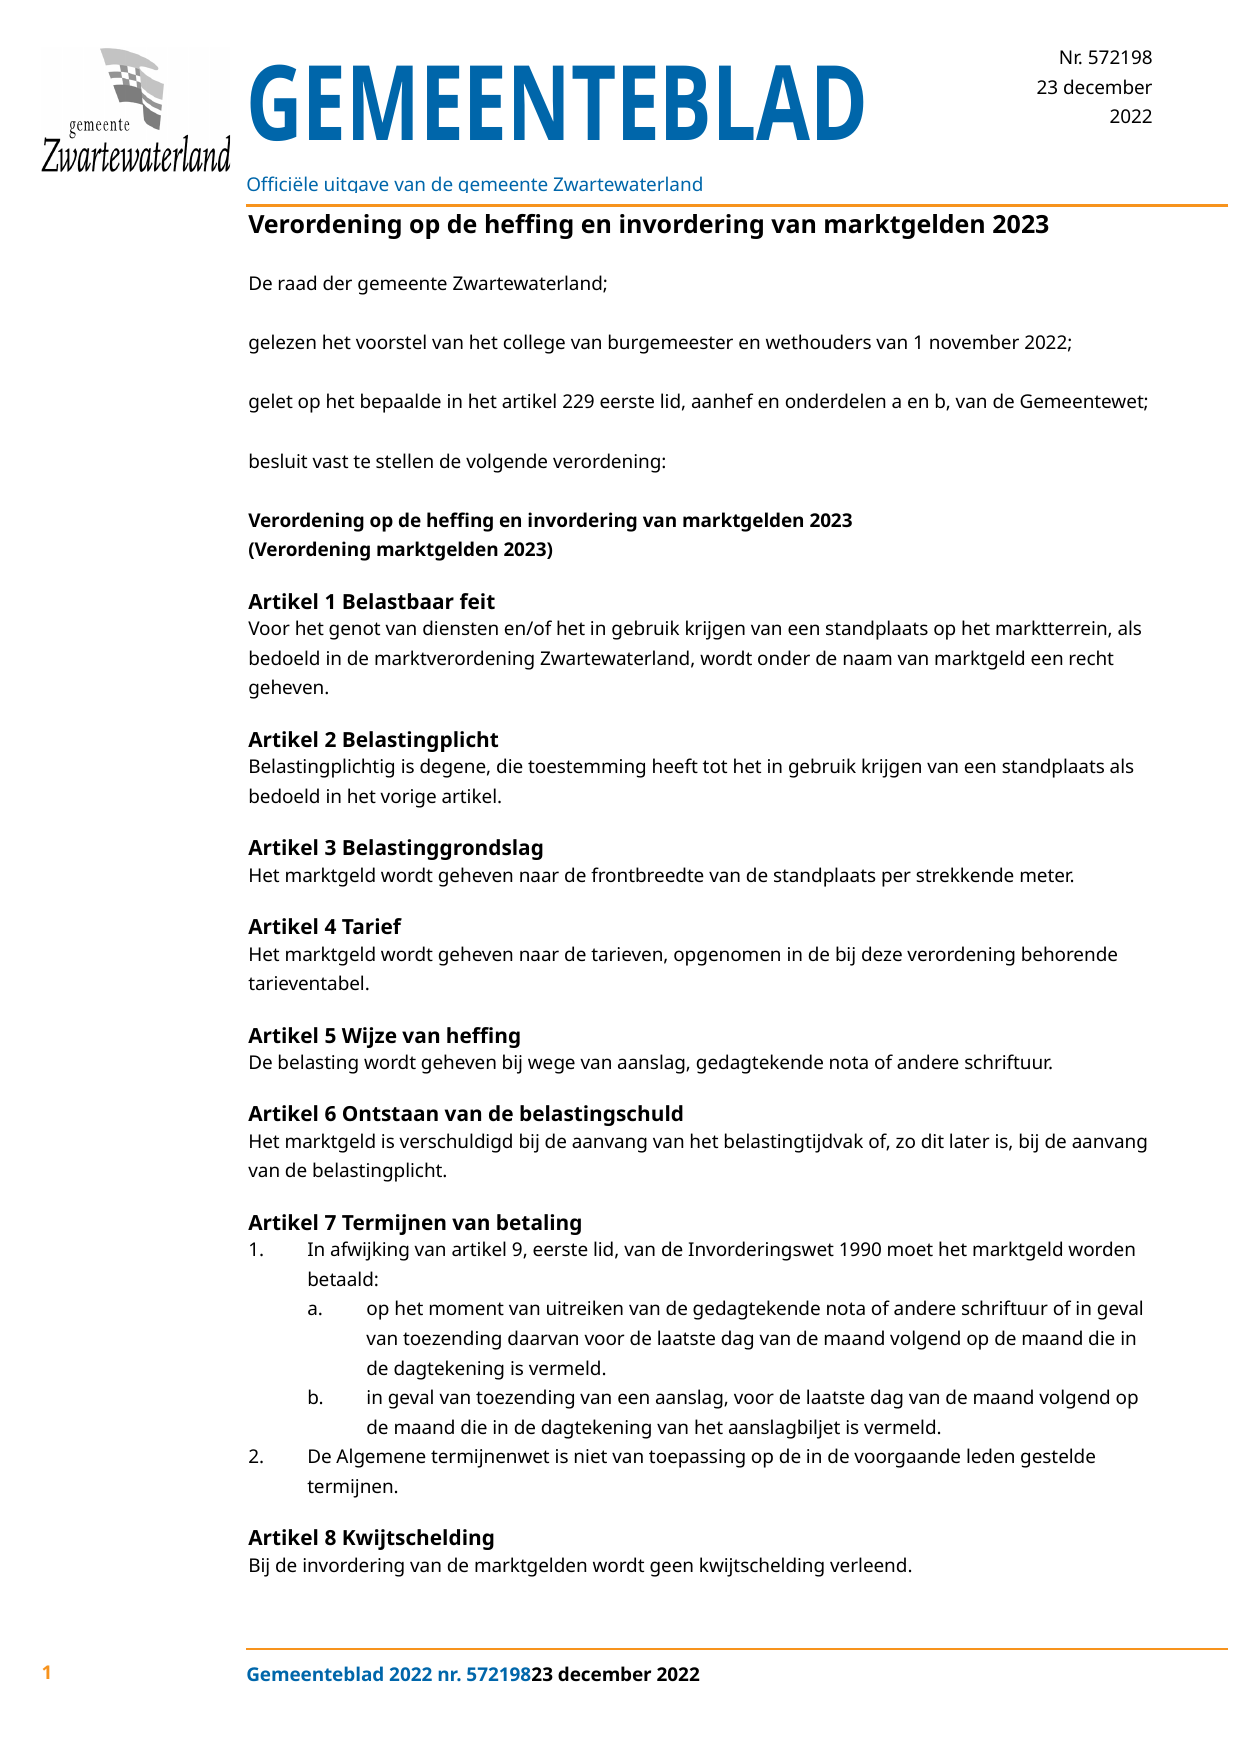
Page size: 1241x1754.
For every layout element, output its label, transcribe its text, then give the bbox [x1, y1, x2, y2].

list in geval van toezending van een aanslag, voor de laatste dag van de maand volgend op de maand die in de dagtekening van het aanslagbiljet is vermeld. [307, 1384, 1152, 1440]
text Het marktgeld is verschuldigd bij de aanvang van het belastingtijdvak of, zo dit later is, bij de aanvang van de belastingplicht. [248, 1128, 1152, 1183]
text Artikel 6 Ontstaan van de belastingschuld [248, 1099, 1152, 1128]
text Het marktgeld wordt geheven naar de frontbreedte van de standplaats per strekkende meter. [248, 862, 1152, 888]
text De belasting wordt geheven bij wege van aanslag, gedagtekende nota of andere schriftuur. [248, 1049, 1152, 1075]
list In afwijking van artikel 9, eerste lid, van de Invorderingswet 1990 moet het marktgeld worden betaald: [248, 1236, 1152, 1292]
text Artikel 5 Wijze van heffing [248, 1021, 1152, 1049]
text Artikel 3 Belastinggrondslag [248, 833, 1152, 862]
text gelezen het voorstel van het college van burgemeester en wethouders van 1 november 2022; [248, 329, 1152, 355]
text (Verordening marktgelden 2023) [248, 537, 1152, 562]
text Artikel 4 Tarief [248, 912, 1152, 941]
text Artikel 2 Belastingplicht [248, 725, 1152, 753]
text Voor het genot van diensten en/of het in gebruik krijgen van een standplaats op het marktterrein, als bedoeld in de marktverordening Zwartewaterland, wordt onder de naam van marktgeld een recht geheven. [248, 615, 1152, 700]
text De raad der gemeente Zwartewaterland; [248, 270, 1152, 296]
text Verordening op de heffing en invordering van marktgelden 2023 [248, 207, 1152, 241]
list De Algemene termijnenwet is niet van toepassing op de in de voorgaande leden gestelde termijnen. [248, 1443, 1152, 1499]
text Belastingplichtig is degene, die toestemming heeft tot het in gebruik krijgen van een standplaats als bedoeld in het vorige artikel. [248, 753, 1152, 809]
text besluit vast te stellen de volgende verordening: [248, 448, 1152, 473]
text Het marktgeld wordt geheven naar de tarieven, opgenomen in de bij deze verordening behorende tarieventabel. [248, 941, 1152, 996]
text Bij de invordering van de marktgelden wordt geen kwijtschelding verleend. [248, 1552, 1152, 1578]
text gelet op het bepaalde in het artikel 229 eerste lid, aanhef en onderdelen a en b, van de Gemeentewet; [248, 389, 1152, 414]
text Artikel 7 Termijnen van betaling [248, 1208, 1152, 1236]
text Verordening op de heffing en invordering van marktgelden 2023 [248, 507, 1152, 533]
picture [41, 47, 231, 172]
text Artikel 8 Kwijtschelding [248, 1523, 1152, 1552]
text Artikel 1 Belastbaar feit [248, 587, 1152, 615]
list op het moment van uitreiken van de gedagtekende nota of andere schriftuur of in geval van toezending daarvan voor de laatste dag van de maand volgend op de maand die in de dagtekening is vermeld. [307, 1296, 1152, 1381]
